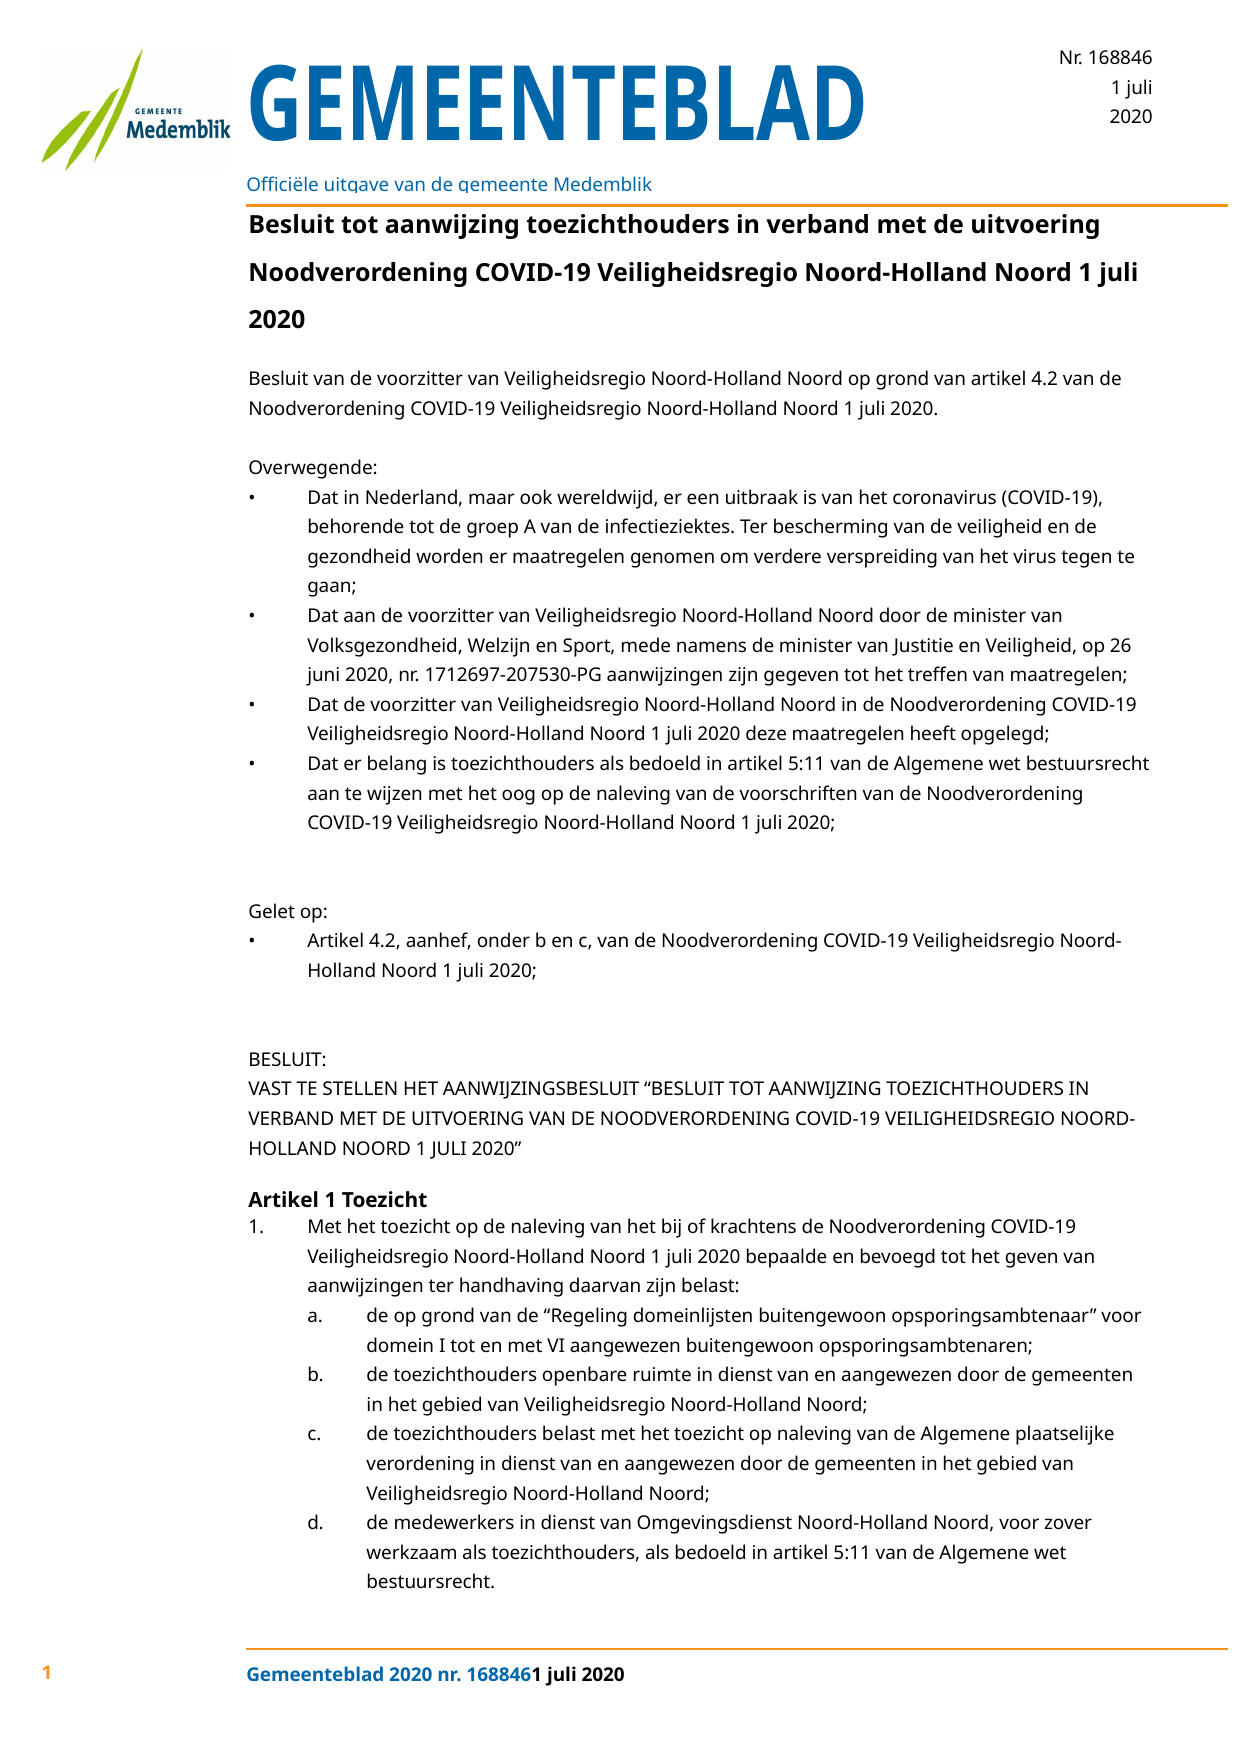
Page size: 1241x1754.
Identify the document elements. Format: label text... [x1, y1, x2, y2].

picture [41, 47, 231, 172]
text Gelet op: [248, 898, 1152, 924]
list Dat aan de voorzitter van Veiligheidsregio Noord-Holland Noord door de minister van Volksgezondheid, Welzijn en Sport, mede namens de minister van Justitie en Veiligheid, op 26 juni 2020, nr. 1712697-207530-PG aanwijzingen zijn gegeven tot het treffen van maatregelen; [248, 602, 1152, 687]
list de toezichthouders openbare ruimte in dienst van en aangewezen door de gemeenten in het gebied van Veiligheidsregio Noord-Holland Noord; [307, 1361, 1152, 1417]
list Dat in Nederland, maar ook wereldwijd, er een uitbraak is van het coronavirus (COVID-19), behorende tot de groep A van de infectieziektes. Ter bescherming van de veiligheid en de gezondheid worden er maatregelen genomen om verdere verspreiding van het virus tegen te gaan; [248, 484, 1152, 598]
text Overwegende: [248, 454, 1152, 480]
list de op grond van de “Regeling domeinlijsten buitengewoon opsporingsambtenaar” voor domein I tot en met VI aangewezen buitengewoon opsporingsambtenaren; [307, 1302, 1152, 1358]
list Dat er belang is toezichthouders als bedoeld in artikel 5:11 van de Algemene wet bestuursrecht aan te wijzen met het oog op de naleving van de voorschriften van de Noodverordening COVID-19 Veiligheidsregio Noord-Holland Noord 1 juli 2020; [248, 750, 1152, 835]
list Artikel 4.2, aanhef, onder b en c, van de Noodverordening COVID-19 Veiligheidsregio Noord-Holland Noord 1 juli 2020; [248, 928, 1152, 983]
text Besluit tot aanwijzing toezichthouders in verband met de uitvoering Noodverordening COVID-19 Veiligheidsregio Noord-Holland Noord 1 juli 2020 [248, 207, 1152, 336]
list de medewerkers in dienst van Omgevingsdienst Noord-Holland Noord, voor zover werkzaam als toezichthouders, als bedoeld in artikel 5:11 van de Algemene wet bestuursrecht. [307, 1509, 1152, 1594]
list Dat de voorzitter van Veiligheidsregio Noord-Holland Noord in de Noodverordening COVID-19 Veiligheidsregio Noord-Holland Noord 1 juli 2020 deze maatregelen heeft opgelegd; [248, 691, 1152, 746]
list Met het toezicht op de naleving van het bij of krachtens de Noodverordening COVID-19 Veiligheidsregio Noord-Holland Noord 1 juli 2020 bepaalde en bevoegd tot het geven van aanwijzingen ter handhaving daarvan zijn belast: [248, 1213, 1152, 1298]
text Besluit van de voorzitter van Veiligheidsregio Noord-Holland Noord op grond van artikel 4.2 van de Noodverordening COVID-19 Veiligheidsregio Noord-Holland Noord 1 juli 2020. [248, 366, 1152, 421]
list de toezichthouders belast met het toezicht op naleving van de Algemene plaatselijke verordening in dienst van en aangewezen door de gemeenten in het gebied van Veiligheidsregio Noord-Holland Noord; [307, 1421, 1152, 1506]
text BESLUIT: [248, 1046, 1152, 1072]
text VAST TE STELLEN HET AANWIJZINGSBESLUIT “BESLUIT TOT AANWIJZING TOEZICHTHOUDERS IN VERBAND MET DE UITVOERING VAN DE NOODVERORDENING COVID-19 VEILIGHEIDSREGIO NOORD-HOLLAND NOORD 1 JULI 2020” [248, 1076, 1152, 1160]
text Artikel 1 Toezicht [248, 1185, 1152, 1213]
